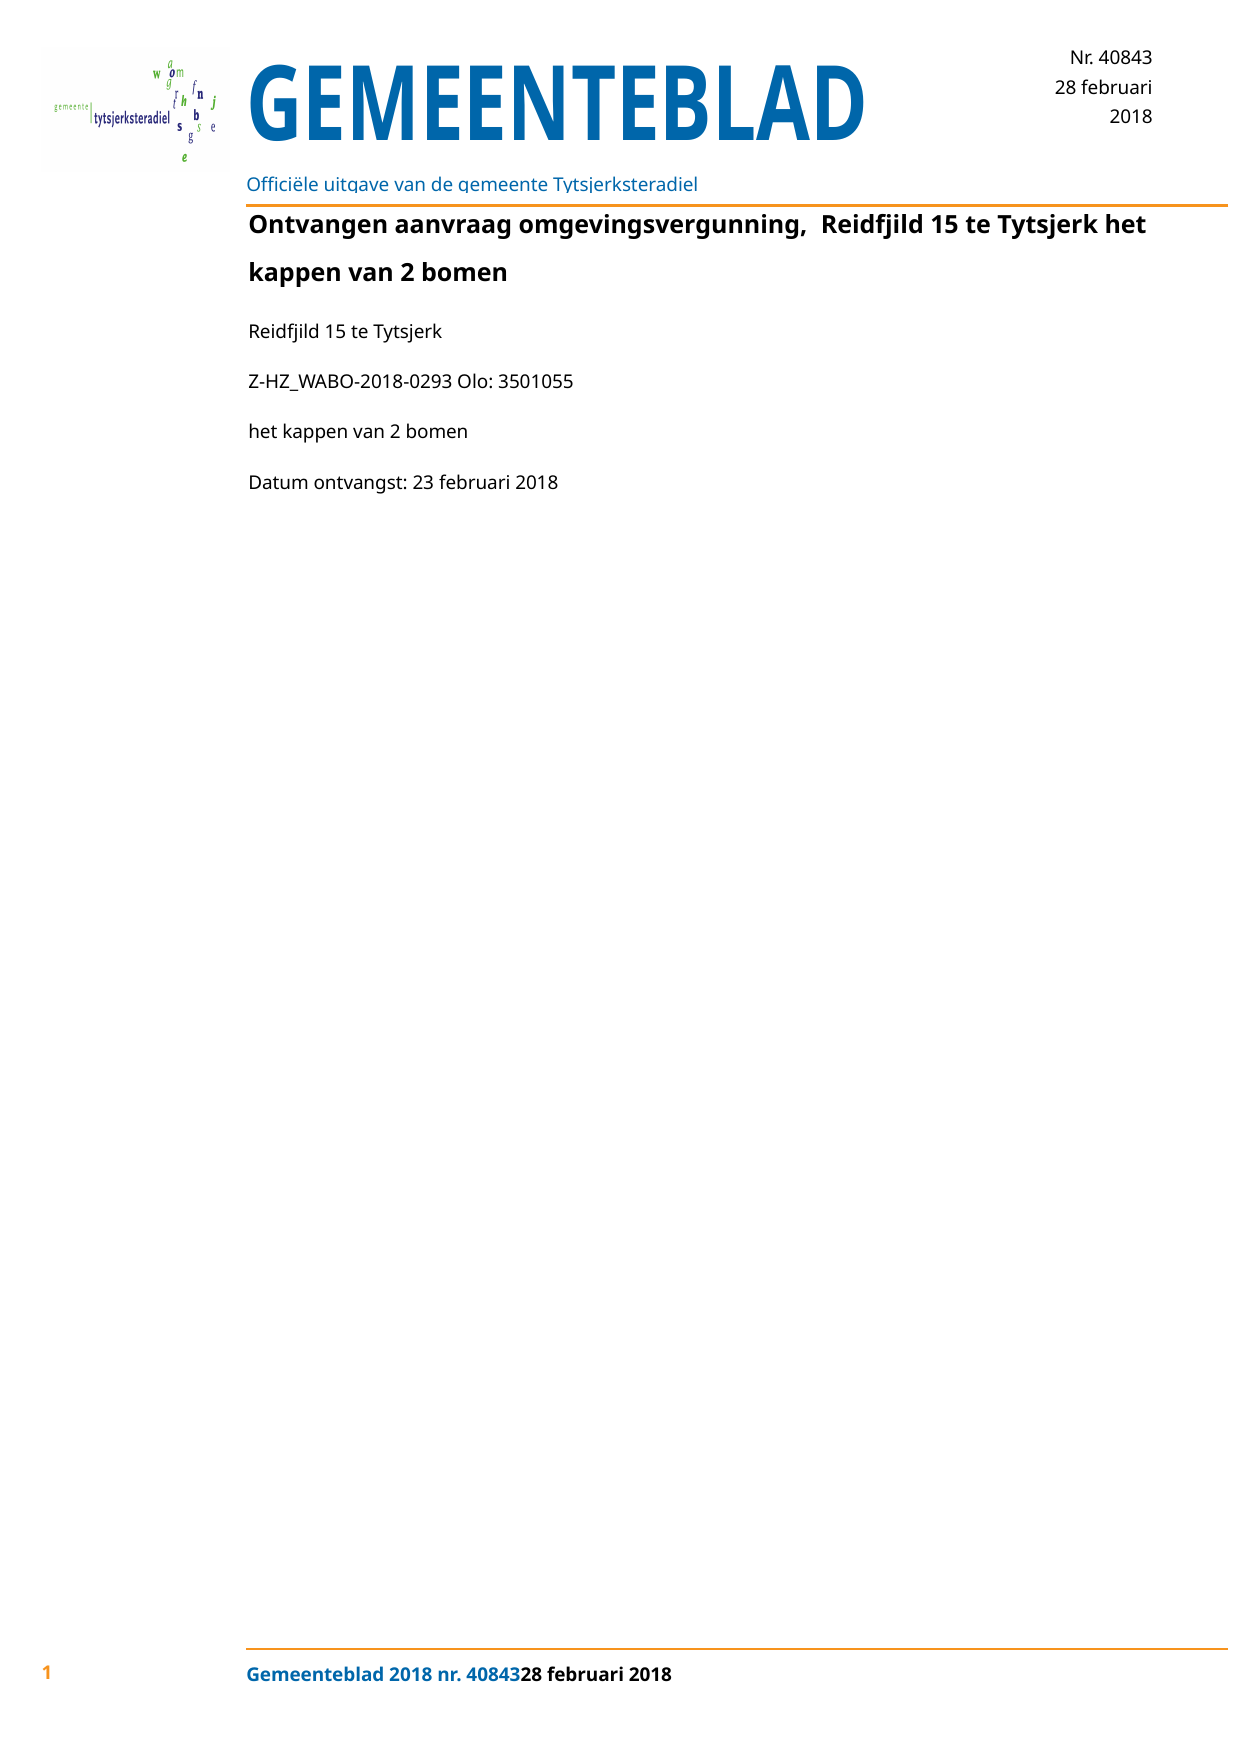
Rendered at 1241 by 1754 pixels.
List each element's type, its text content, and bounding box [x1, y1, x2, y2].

text Datum ontvangst: 23 februari 2018 [248, 469, 1152, 495]
text Z-HZ_WABO-2018-0293 Olo: 3501055 [248, 368, 1152, 394]
text Reidfjild 15 te Tytsjerk [248, 318, 1152, 344]
text het kappen van 2 bomen [248, 419, 1152, 444]
picture [41, 47, 231, 172]
text Ontvangen aanvraag omgevingsvergunning, Reidfjild 15 te Tytsjerk het kappen van 2 bomen [248, 207, 1152, 288]
